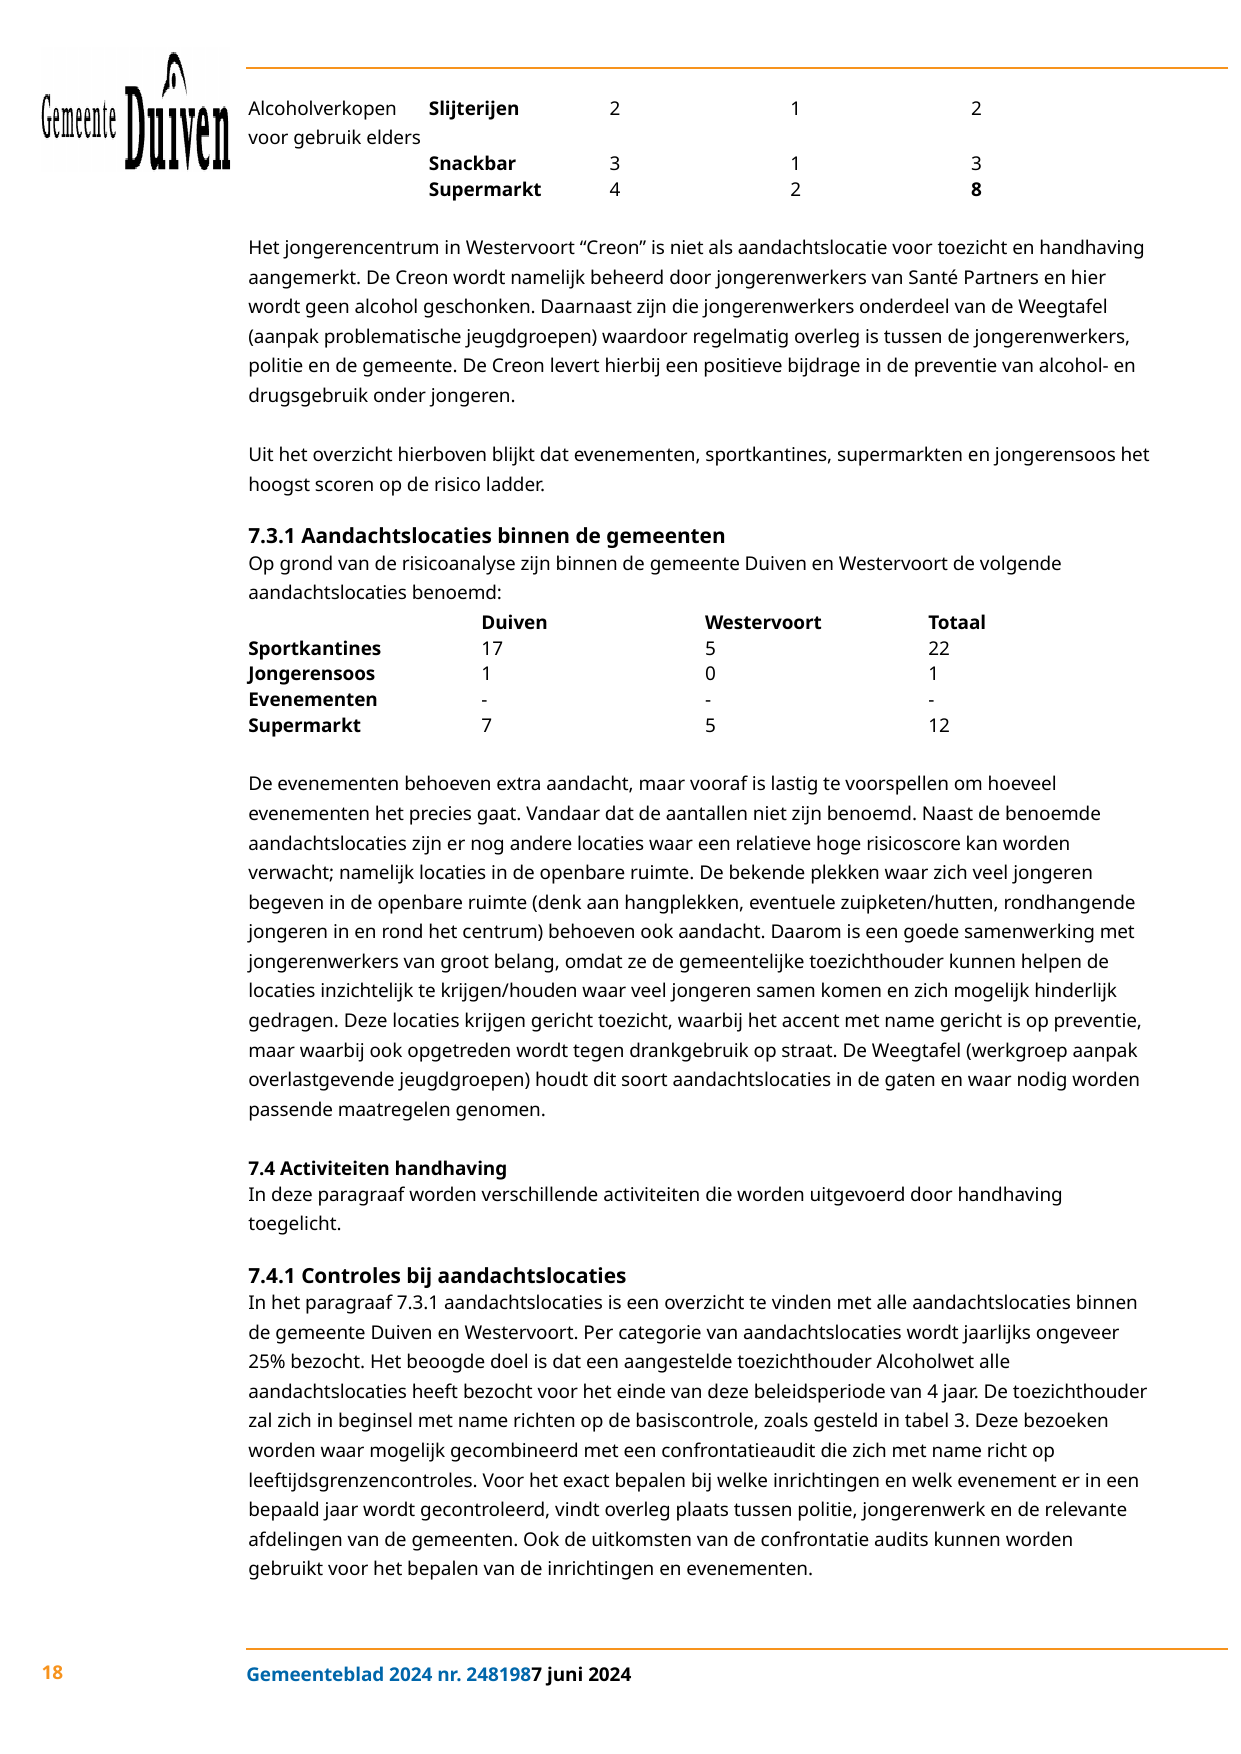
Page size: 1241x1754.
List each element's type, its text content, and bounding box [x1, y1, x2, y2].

table_cell - [481, 686, 705, 712]
table_cell Jongerensoos [248, 661, 481, 686]
table_header [248, 609, 481, 635]
table_header Duiven [481, 609, 705, 635]
picture [41, 47, 231, 172]
text Op grond van de risicoanalyse zijn binnen de gemeente Duiven en Westervoort de volgende aandachtslocaties benoemd: [248, 550, 1152, 605]
table_cell 1 [790, 95, 971, 150]
table_cell 3 [609, 150, 790, 176]
table_header Westervoort [705, 609, 928, 635]
text In het paragraaf 7.3.1 aandachtslocaties is een overzicht te vinden met alle aandachtslocaties binnen de gemeente Duiven en Westervoort. Per categorie van aandachtslocaties wordt jaarlijks ongeveer 25% bezocht. Het beoogde doel is dat een aangestelde toezichthouder Alcoholwet alle aandachtslocaties heeft bezocht voor het einde van deze beleidsperiode van 4 jaar. De toezichthouder zal zich in beginsel met name richten op de basiscontrole, zoals gesteld in tabel 3. Deze bezoeken worden waar mogelijk gecombineerd met een confrontatieaudit die zich met name richt op leeftijdsgrenzencontroles. Voor het exact bepalen bij welke inrichtingen en welk evenement er in een bepaald jaar wordt gecontroleerd, vindt overleg plaats tussen politie, jongerenwerk en de relevante afdelingen van de gemeenten. Ook de uitkomsten van de confrontatie audits kunnen worden gebruikt voor het bepalen van de inrichtingen en evenementen. [248, 1289, 1152, 1581]
table_cell 4 [609, 176, 790, 202]
table_cell [248, 150, 429, 176]
table_cell 1 [790, 150, 971, 176]
table_cell 3 [971, 150, 1152, 176]
table_cell 7 [481, 712, 705, 738]
table_cell Evenementen [248, 686, 481, 712]
table_cell - [928, 686, 1152, 712]
table_cell [248, 176, 429, 202]
table_cell 5 [705, 635, 928, 661]
table_cell 22 [928, 635, 1152, 661]
table_cell Supermarkt [429, 176, 609, 202]
table_cell Alcoholverkopen voor gebruik elders [248, 95, 429, 150]
text Uit het overzicht hierboven blijkt dat evenementen, sportkantines, supermarkten en jongerensoos het hoogst scoren op de risico ladder. [248, 441, 1152, 497]
text De evenementen behoeven extra aandacht, maar vooraf is lastig te voorspellen om hoeveel evenementen het precies gaat. Vandaar dat de aantallen niet zijn benoemd. Naast de benoemde aandachtslocaties zijn er nog andere locaties waar een relatieve hoge risicoscore kan worden verwacht; namelijk locaties in de openbare ruimte. De bekende plekken waar zich veel jongeren begeven in de openbare ruimte (denk aan hangplekken, eventuele zuipketen/hutten, rondhangende jongeren in en rond het centrum) behoeven ook aandacht. Daarom is een goede samenwerking met jongerenwerkers van groot belang, omdat ze de gemeentelijke toezichthouder kunnen helpen de locaties inzichtelijk te krijgen/houden waar veel jongeren samen komen en zich mogelijk hinderlijk gedragen. Deze locaties krijgen gericht toezicht, waarbij het accent met name gericht is op preventie, maar waarbij ook opgetreden wordt tegen drankgebruik op straat. De Weegtafel (werkgroep aanpak overlastgevende jeugdgroepen) houdt dit soort aandachtslocaties in de gaten en waar nodig worden passende maatregelen genomen. [248, 771, 1152, 1122]
table_cell 12 [928, 712, 1152, 738]
text Het jongerencentrum in Westervoort “Creon” is niet als aandachtslocatie voor toezicht en handhaving aangemerkt. De Creon wordt namelijk beheerd door jongerenwerkers van Santé Partners en hier wordt geen alcohol geschonken. Daarnaast zijn die jongerenwerkers onderdeel van de Weegtafel (aanpak problematische jeugdgroepen) waardoor regelmatig overleg is tussen de jongerenwerkers, politie en de gemeente. De Creon levert hierbij een positieve bijdrage in de preventie van alcohol- en drugsgebruik onder jongeren. [248, 234, 1152, 408]
table_cell 2 [609, 95, 790, 150]
table_cell Snackbar [429, 150, 609, 176]
table_cell - [705, 686, 928, 712]
table_cell Sportkantines [248, 635, 481, 661]
table_cell Slijterijen [429, 95, 609, 150]
table_cell 2 [790, 176, 971, 202]
table_cell 5 [705, 712, 928, 738]
table_cell 17 [481, 635, 705, 661]
table_cell 0 [705, 661, 928, 686]
table_cell 2 [971, 95, 1152, 150]
text 7.4.1 Controles bij aandachtslocaties [248, 1261, 1152, 1289]
text 7.4 Activiteiten handhaving [248, 1155, 1152, 1181]
text In deze paragraaf worden verschillende activiteiten die worden uitgevoerd door handhaving toegelicht. [248, 1181, 1152, 1236]
table_header Totaal [928, 609, 1152, 635]
table_cell 1 [481, 661, 705, 686]
text 7.3.1 Aandachtslocaties binnen de gemeenten [248, 521, 1152, 550]
table_cell Supermarkt [248, 712, 481, 738]
table_cell 8 [971, 176, 1152, 202]
table_cell 1 [928, 661, 1152, 686]
